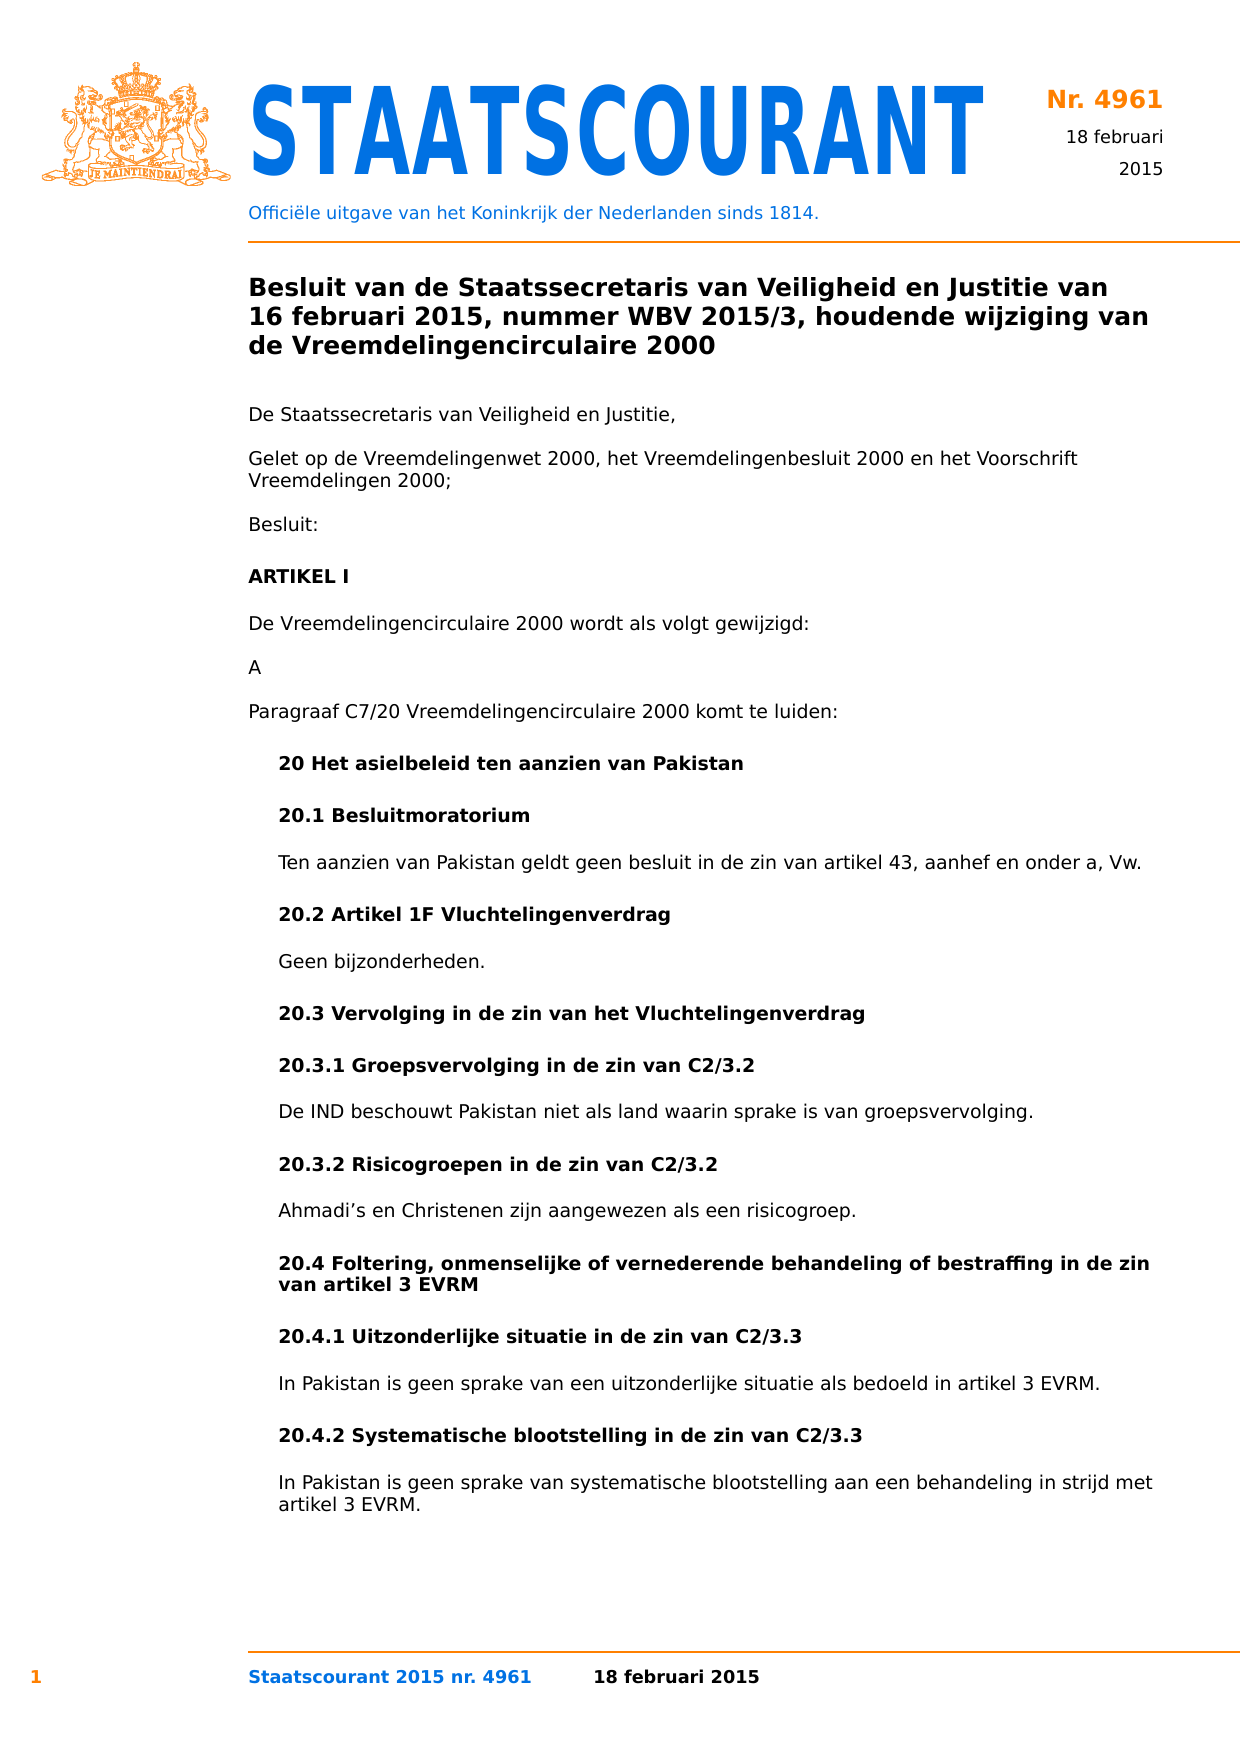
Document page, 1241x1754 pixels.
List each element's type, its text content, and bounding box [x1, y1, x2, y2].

table_cell 18 februari [998, 121, 1240, 153]
subtitle 20.2 Artikel 1F Vluchtelingenverdrag [278, 903, 1163, 926]
text De IND beschouwt Pakistan niet als land waarin sprake is van groepsvervolging. [278, 1101, 1163, 1123]
subtitle Besluit van de Staatssecretaris van Veiligheid en Justitie van 16 februari 2015, nummer WBV 2015/3, houdende wijziging van de Vreemdelingencirculaire 2000 [248, 273, 1163, 361]
text Ahmadi’s en Christenen zijn aangewezen als een risicogroep. [278, 1200, 1163, 1222]
subtitle 20.3 Vervolging in de zin van het Vluchtelingenverdrag [278, 1002, 1163, 1024]
subtitle 20.3.2 Risicogroepen in de zin van C2/3.2 [278, 1153, 1163, 1175]
table_header Nr. 4961 [998, 62, 1240, 121]
picture [41, 62, 231, 186]
subtitle 20.3.1 Groepsvervolging in de zin van C2/3.2 [278, 1054, 1163, 1076]
text In Pakistan is geen sprake van systematische blootstelling aan een behandeling in strijd met artikel 3 EVRM. [278, 1472, 1163, 1516]
text Besluit: [248, 514, 1163, 536]
subtitle 20.4 Foltering, onmenselijke of vernederende behandeling of bestraffing in de zin van artikel 3 EVRM [278, 1252, 1163, 1296]
subtitle 20.4.1 Uitzonderlijke situatie in de zin van C2/3.3 [278, 1326, 1163, 1348]
text Gelet op de Vreemdelingenwet 2000, het Vreemdelingenbesluit 2000 en het Voorschrift Vreemdelingen 2000; [248, 448, 1163, 492]
table_cell 2015 [998, 153, 1240, 203]
table_cell Officiële uitgave van het Koninkrijk der Nederlanden sinds 1814. [248, 203, 1240, 241]
subtitle 20.1 Besluitmoratorium [278, 804, 1163, 827]
text Paragraaf C7/20 Vreemdelingencirculaire 2000 komt te luiden: [248, 701, 1163, 723]
subtitle 20.4.2 Systematische blootstelling in de zin van C2/3.3 [278, 1425, 1163, 1447]
text Geen bijzonderheden. [278, 951, 1163, 972]
text De Staatssecretaris van Veiligheid en Justitie, [248, 404, 1163, 426]
text Ten aanzien van Pakistan geldt geen besluit in de zin van artikel 43, aanhef en onder a, Vw. [278, 852, 1163, 873]
text In Pakistan is geen sprake van een uitzonderlijke situatie als bedoeld in artikel 3 EVRM. [278, 1373, 1163, 1395]
table_header STAATSCOURANT [248, 62, 998, 203]
text De Vreemdelingencirculaire 2000 wordt als volgt gewijzigd: [248, 613, 1163, 635]
subtitle 20 Het asielbeleid ten aanzien van Pakistan [278, 753, 1163, 774]
table_header [25, 62, 248, 241]
text A [248, 657, 1163, 679]
subtitle ARTIKEL I [248, 566, 1163, 588]
